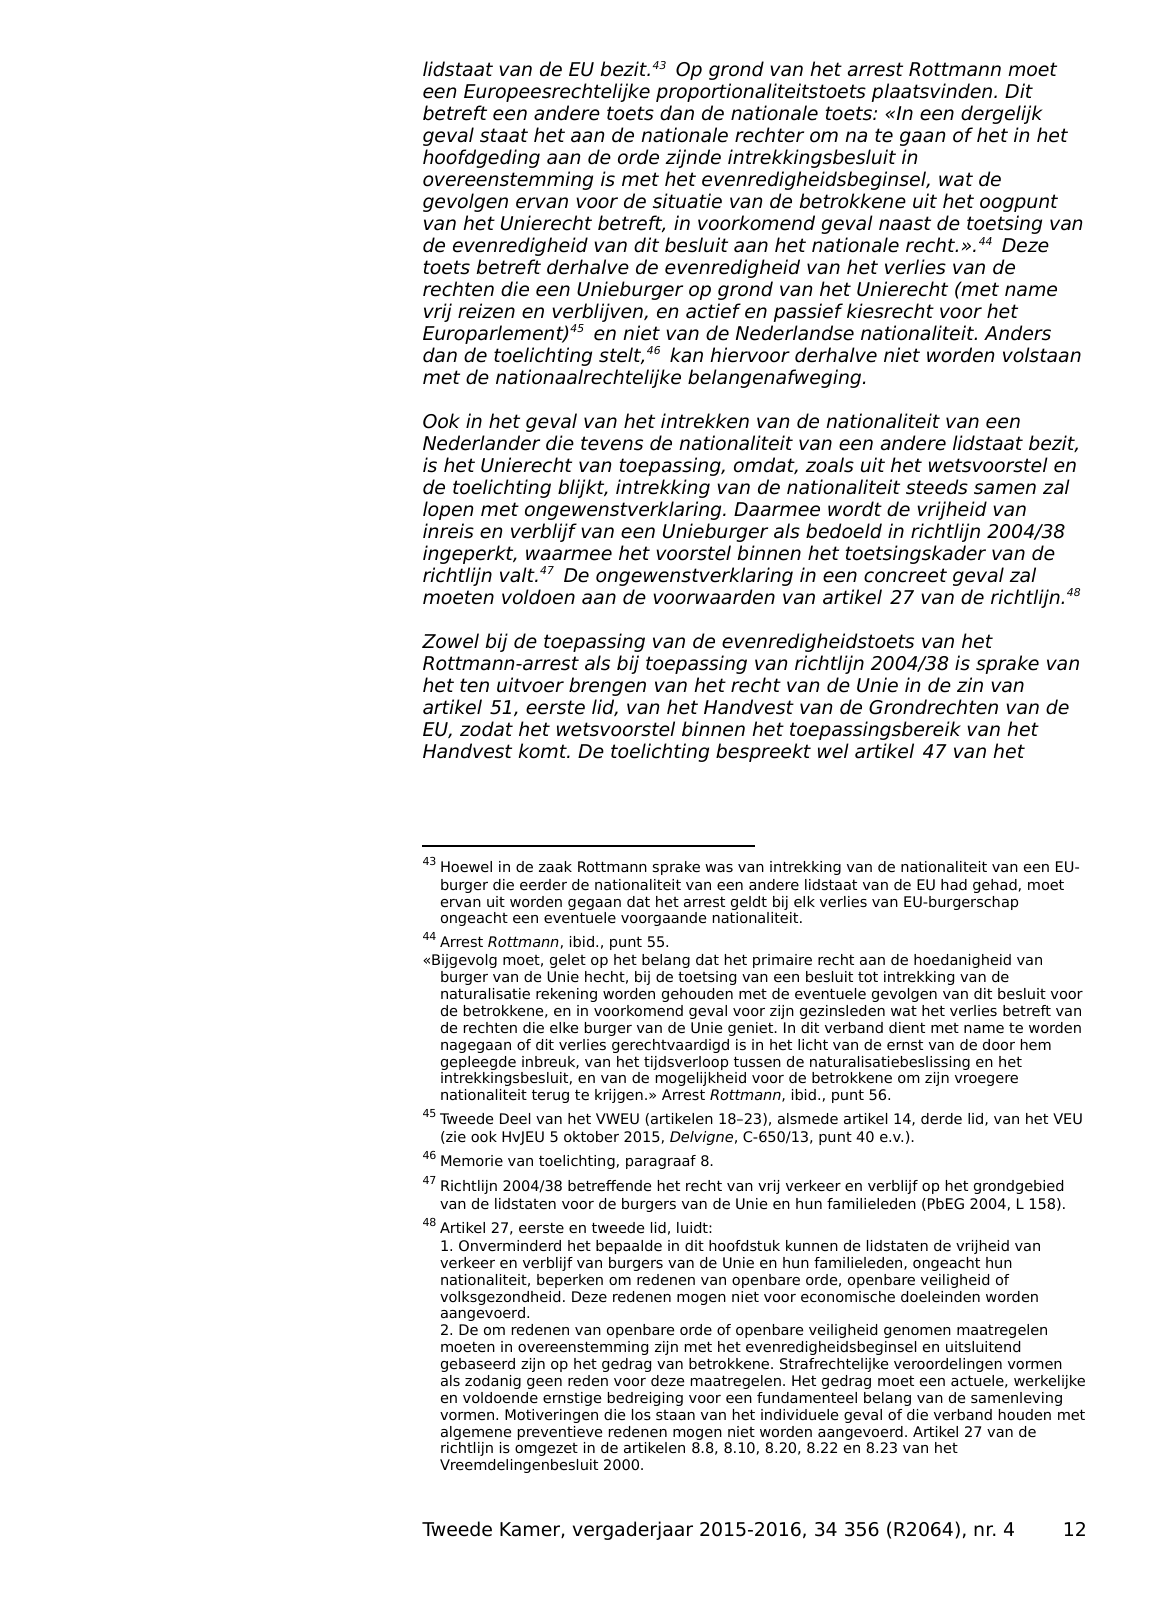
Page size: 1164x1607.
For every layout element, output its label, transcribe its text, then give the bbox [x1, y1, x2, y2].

text Memorie van toelichting, paragraaf 8. [422, 1149, 1087, 1171]
text Ook in het geval van het intrekken van de nationaliteit van een Nederlander die tevens de nationaliteit van een andere lidstaat bezit, is het Unierecht van toepassing, omdat, zoals uit het wetsvoorstel en de toelichting blijkt, intrekking van de nationaliteit steeds samen zal lopen met ongewenstverklaring. Daarmee wordt de vrijheid van inreis en verblijf van een Unieburger als bedoeld in richtlijn 2004/38 ingeperkt, waarmee het voorstel binnen het toetsingskader van de richtlijn valt. De ongewenstverklaring in een concreet geval zal moeten voldoen aan de voorwaarden van artikel 27 van de richtlijn. [422, 411, 1087, 609]
text lidstaat van de EU bezit. Op grond van het arrest Rottmann moet een Europeesrechtelijke proportionaliteitstoets plaatsvinden. Dit betreft een andere toets dan de nationale toets: «In een dergelijk geval staat het aan de nationale rechter om na te gaan of het in het hoofdgeding aan de orde zijnde intrekkingsbesluit in overeenstemming is met het evenredigheidsbeginsel, wat de gevolgen ervan voor de situatie van de betrokkene uit het oogpunt van het Unierecht betreft, in voorkomend geval naast de toetsing van de evenredigheid van dit besluit aan het nationale recht.». Deze toets betreft derhalve de evenredigheid van het verlies van de rechten die een Unieburger op grond van het Unierecht (met name vrij reizen en verblijven, en actief en passief kiesrecht voor het Europarlement) en niet van de Nederlandse nationaliteit. Anders dan de toelichting stelt, kan hiervoor derhalve niet worden volstaan met de nationaalrechtelijke belangenafweging. [422, 59, 1087, 389]
text Artikel 27, eerste en tweede lid, luidt: [422, 1216, 1087, 1238]
text Zowel bij de toepassing van de evenredigheidstoets van het Rottmann-arrest als bij toepassing van richtlijn 2004/38 is sprake van het ten uitvoer brengen van het recht van de Unie in de zin van artikel 51, eerste lid, van het Handvest van de Grondrechten van de EU, zodat het wetsvoorstel binnen het toepassingsbereik van het Handvest komt. De toelichting bespreekt wel artikel 47 van het [422, 631, 1087, 785]
text 1. Onverminderd het bepaalde in dit hoofdstuk kunnen de lidstaten de vrijheid van verkeer en verblijf van burgers van de Unie en hun familieleden, ongeacht hun nationaliteit, beperken om redenen van openbare orde, openbare veiligheid of volksgezondheid. Deze redenen mogen niet voor economische doeleinden worden aangevoerd. [440, 1238, 1087, 1322]
text Arrest Rottmann, ibid., punt 55. [422, 930, 1087, 952]
text Richtlijn 2004/38 betreffende het recht van vrij verkeer en verblijf op het grondgebied van de lidstaten voor de burgers van de Unie en hun familieleden (PbEG 2004, L 158). [422, 1174, 1087, 1213]
text 2. De om redenen van openbare orde of openbare veiligheid genomen maatregelen moeten in overeenstemming zijn met het evenredigheidsbeginsel en uitsluitend gebaseerd zijn op het gedrag van betrokkene. Strafrechtelijke veroordelingen vormen als zodanig geen reden voor deze maatregelen. Het gedrag moet een actuele, werkelijke en voldoende ernstige bedreiging voor een fundamenteel belang van de samenleving vormen. Motiveringen die los staan van het individuele geval of die verband houden met algemene preventieve redenen mogen niet worden aangevoerd. Artikel 27 van de richtlijn is omgezet in de artikelen 8.8, 8.10, 8.20, 8.22 en 8.23 van het Vreemdelingenbesluit 2000. [440, 1322, 1087, 1474]
text Hoewel in de zaak Rottmann sprake was van intrekking van de nationaliteit van een EU-burger die eerder de nationaliteit van een andere lidstaat van de EU had gehad, moet ervan uit worden gegaan dat het arrest geldt bij elk verlies van EU-burgerschap ongeacht een eventuele voorgaande nationaliteit. [422, 855, 1087, 927]
text «Bijgevolg moet, gelet op het belang dat het primaire recht aan de hoedanigheid van burger van de Unie hecht, bij de toetsing van een besluit tot intrekking van de naturalisatie rekening worden gehouden met de eventuele gevolgen van dit besluit voor de betrokkene, en in voorkomend geval voor zijn gezinsleden wat het verlies betreft van de rechten die elke burger van de Unie geniet. In dit verband dient met name te worden nagegaan of dit verlies gerechtvaardigd is in het licht van de ernst van de door hem gepleegde inbreuk, van het tijdsverloop tussen de naturalisatiebeslissing en het intrekkingsbesluit, en van de mogelijkheid voor de betrokkene om zijn vroegere nationaliteit terug te krijgen.» Arrest Rottmann, ibid., punt 56. [422, 952, 1087, 1104]
text Tweede Deel van het VWEU (artikelen 18–23), alsmede artikel 14, derde lid, van het VEU (zie ook HvJEU 5 oktober 2015, Delvigne, C-650/13, punt 40 e.v.). [422, 1107, 1087, 1146]
